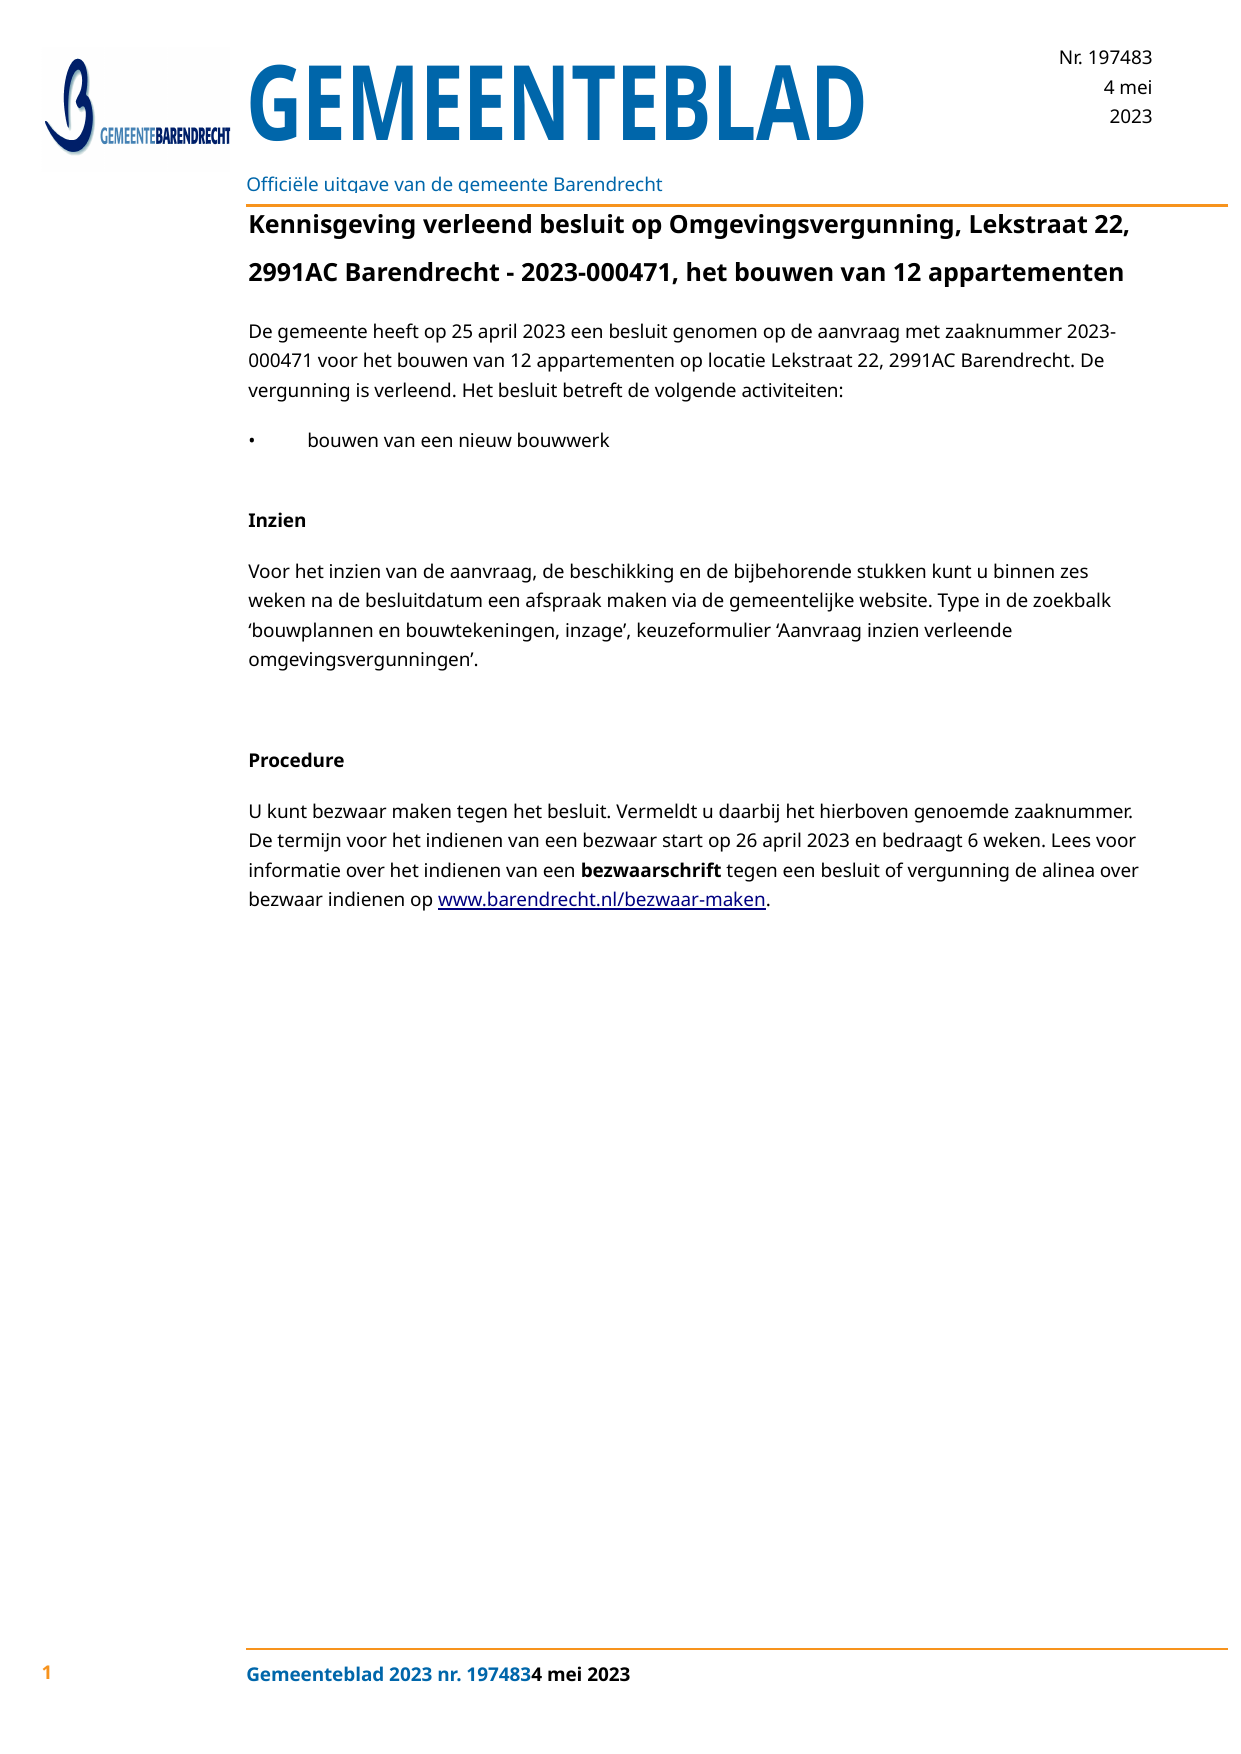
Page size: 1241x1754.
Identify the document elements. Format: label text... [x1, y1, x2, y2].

text De gemeente heeft op 25 april 2023 een besluit genomen op de aanvraag met zaaknummer 2023-000471 voor het bouwen van 12 appartementen op locatie Lekstraat 22, 2991AC Barendrecht. De vergunning is verleend. Het besluit betreft de volgende activiteiten: [248, 318, 1152, 403]
picture [41, 47, 231, 172]
text Voor het inzien van de aanvraag, de beschikking en de bijbehorende stukken kunt u binnen zes weken na de besluitdatum een afspraak maken via de gemeentelijke website. Type in de zoekbalk ‘bouwplannen en bouwtekeningen, inzage’, keuzeformulier ‘Aanvraag inzien verleende omgevingsvergunningen’. [248, 558, 1152, 672]
text U kunt bezwaar maken tegen het besluit. Vermeldt u daarbij het hierboven genoemde zaaknummer. De termijn voor het indienen van een bezwaar start op 26 april 2023 en bedraagt 6 weken. Lees voor informatie over het indienen van een bezwaarschrift tegen een besluit of vergunning de alinea over bezwaar indienen op www.barendrecht.nl/bezwaar-maken. [248, 798, 1152, 912]
list bouwen van een nieuw bouwwerk [248, 427, 1152, 453]
text Inzien [248, 507, 1152, 533]
text Procedure [248, 747, 1152, 773]
text Kennisgeving verleend besluit op Omgevingsvergunning, Lekstraat 22, 2991AC Barendrecht - 2023-000471, het bouwen van 12 appartementen [248, 207, 1152, 288]
